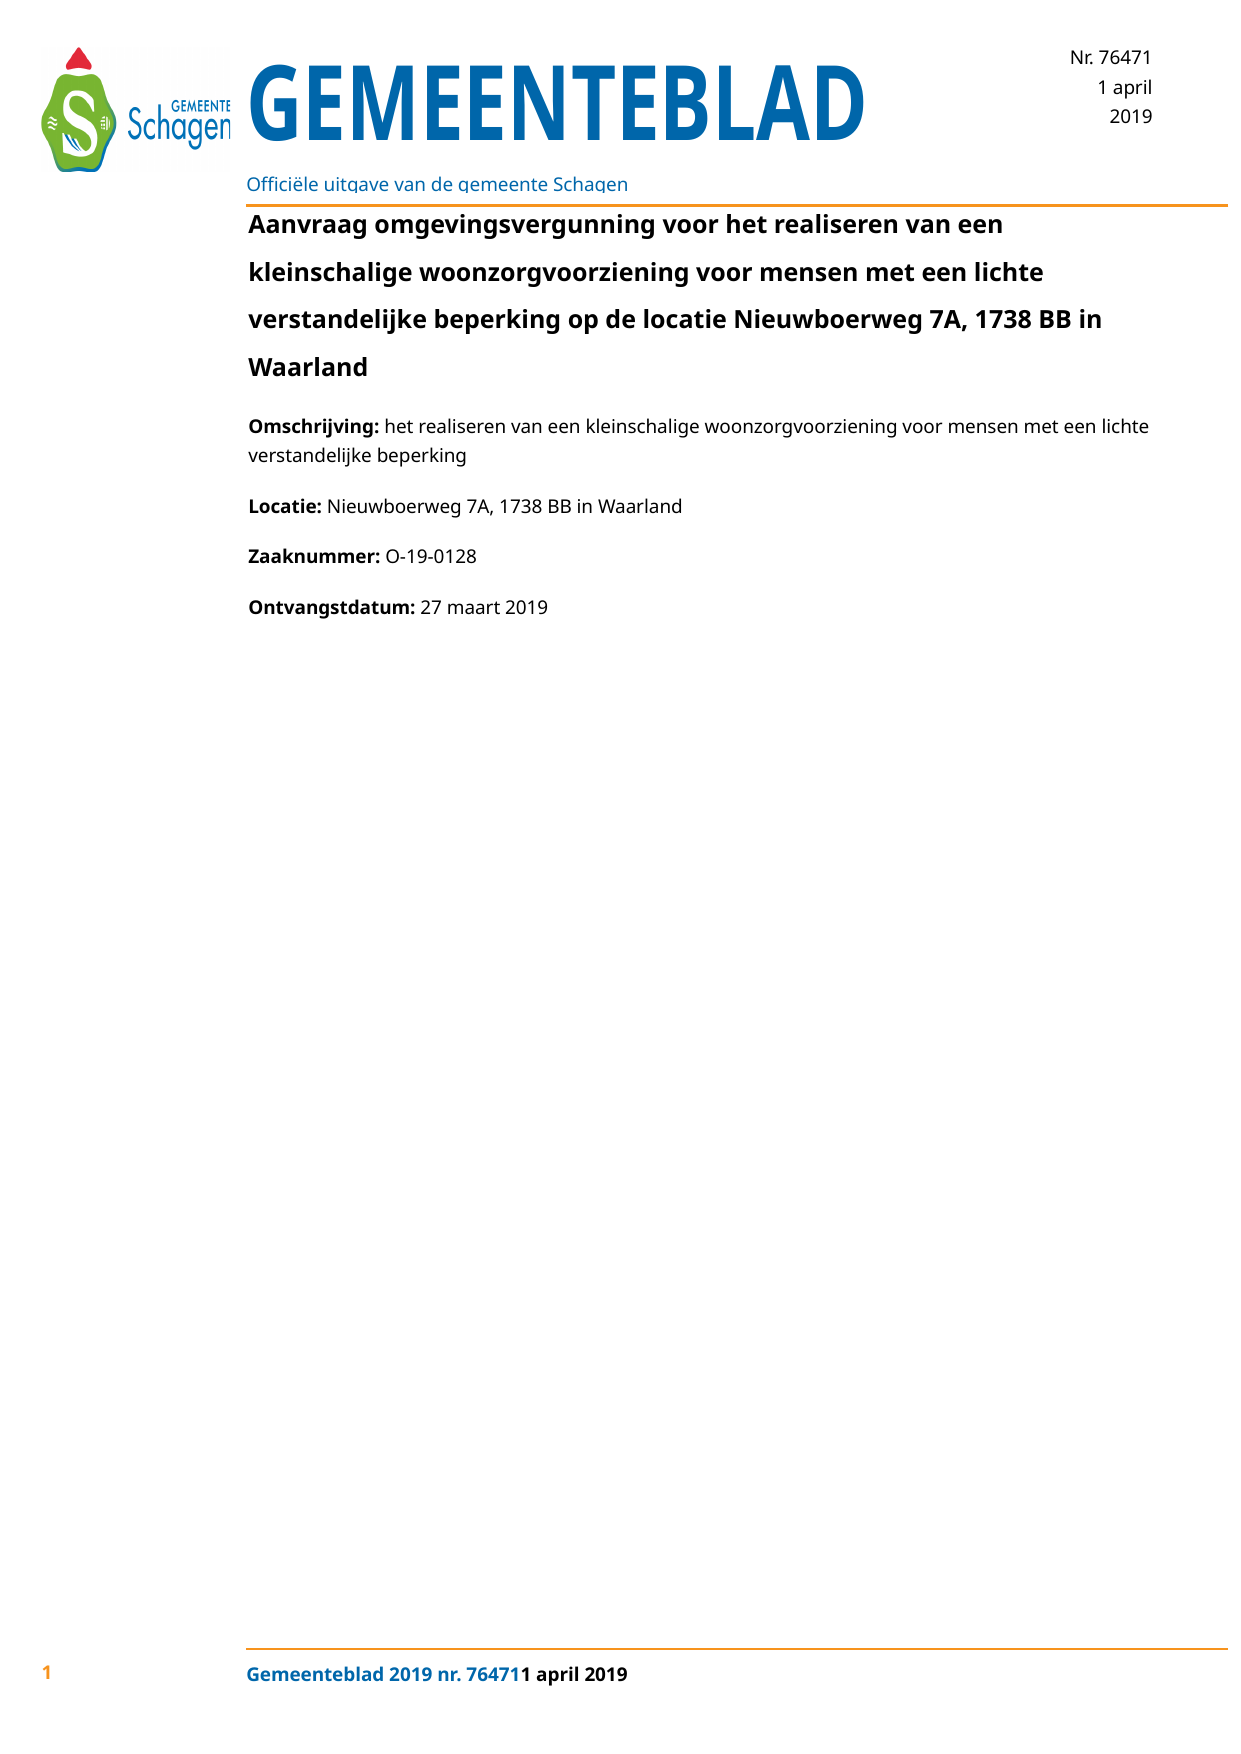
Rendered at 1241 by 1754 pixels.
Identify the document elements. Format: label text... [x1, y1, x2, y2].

text Locatie: Nieuwboerweg 7A, 1738 BB in Waarland [248, 493, 1152, 519]
text Zaaknummer: O-19-0128 [248, 543, 1152, 569]
text Omschrijving: het realiseren van een kleinschalige woonzorgvoorziening voor mensen met een lichte verstandelijke beperking [248, 413, 1152, 468]
picture [41, 47, 231, 172]
text Aanvraag omgevingsvergunning voor het realiseren van een kleinschalige woonzorgvoorziening voor mensen met een lichte verstandelijke beperking op de locatie Nieuwboerweg 7A, 1738 BB in Waarland [248, 207, 1152, 384]
text Ontvangstdatum: 27 maart 2019 [248, 594, 1152, 620]
